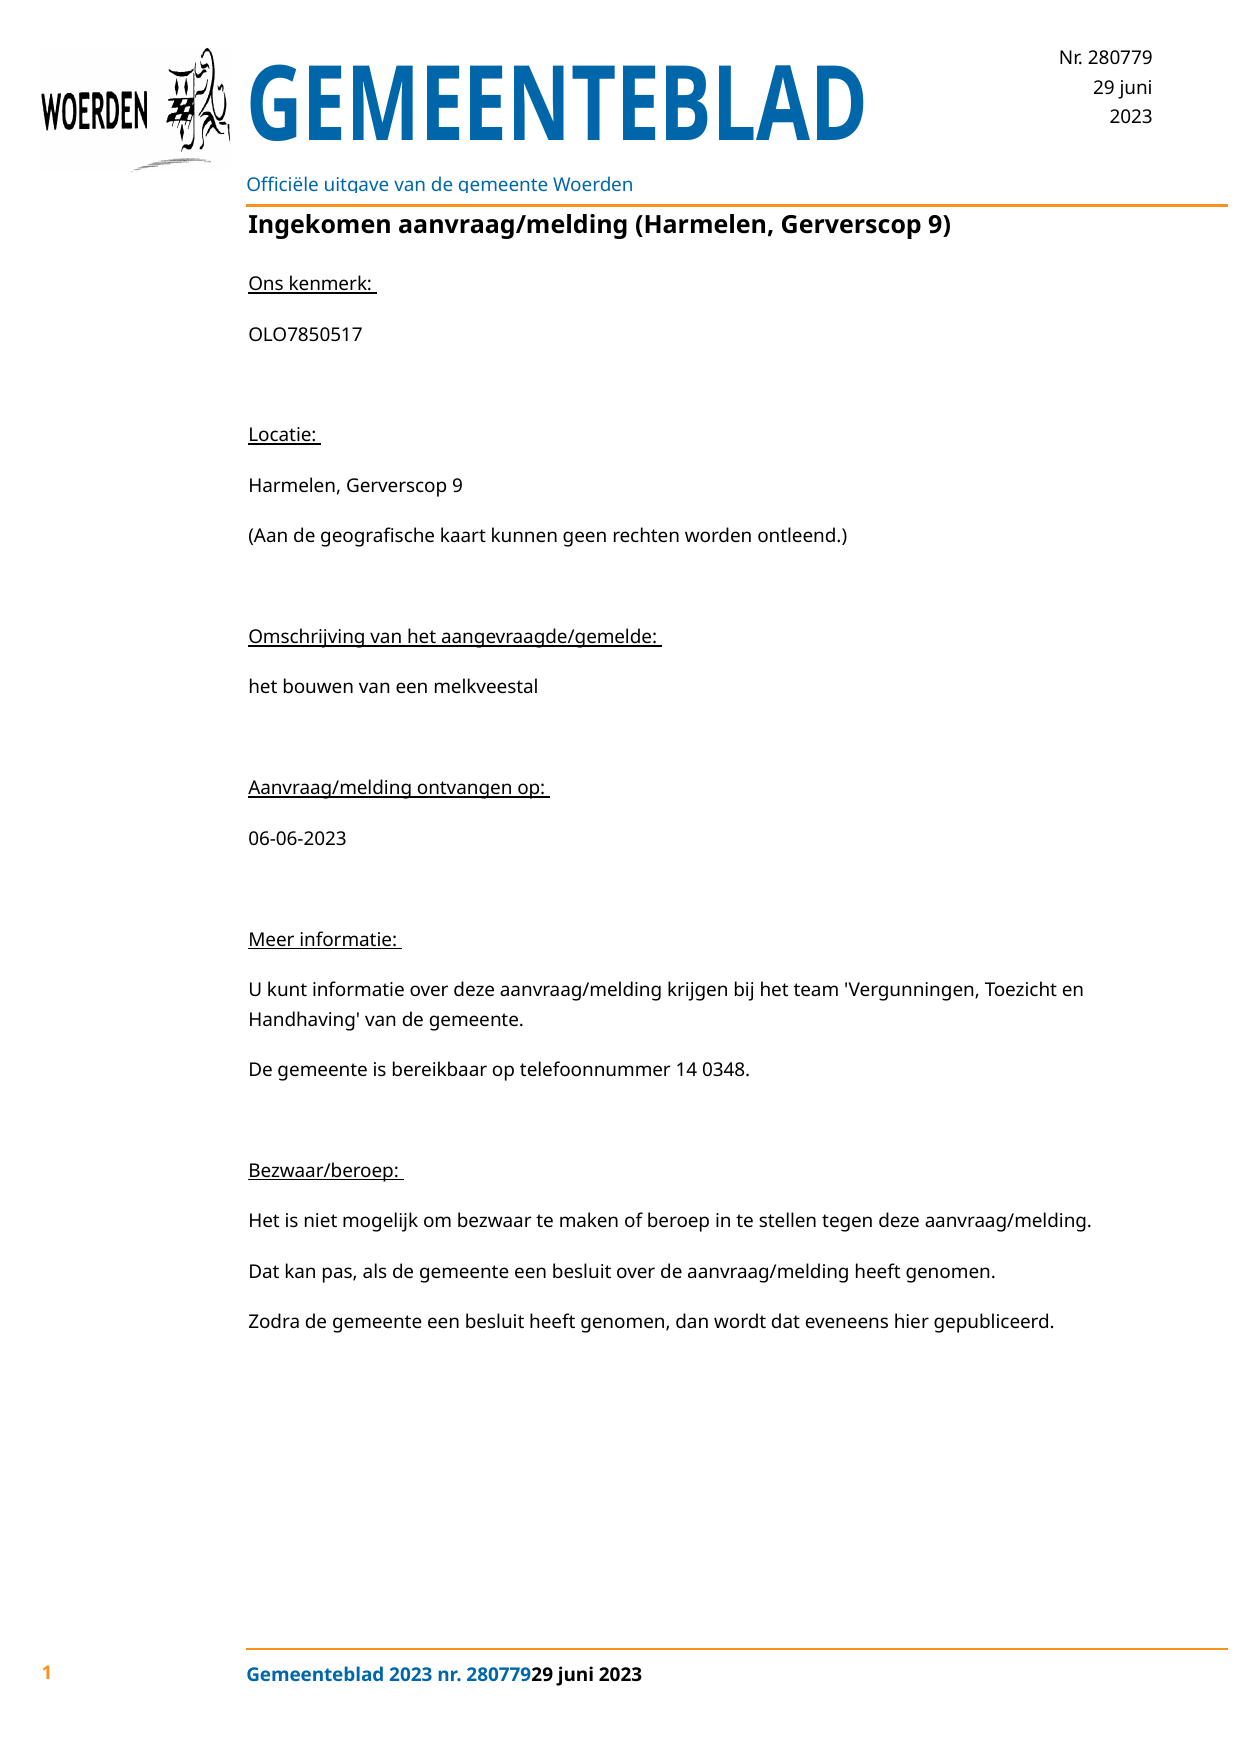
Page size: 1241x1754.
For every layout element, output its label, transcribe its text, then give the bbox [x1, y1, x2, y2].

text De gemeente is bereikbaar op telefoonnummer 14 0348. [248, 1056, 1152, 1082]
text Meer informatie: [248, 926, 1152, 951]
text Ingekomen aanvraag/melding (Harmelen, Gerverscop 9) [248, 207, 1152, 241]
picture [41, 47, 231, 172]
text Locatie: [248, 422, 1152, 447]
text U kunt informatie over deze aanvraag/melding krijgen bij het team 'Vergunningen, Toezicht en Handhaving' van de gemeente. [248, 976, 1152, 1031]
text Ons kenmerk: [248, 270, 1152, 296]
text het bouwen van een melkveestal [248, 674, 1152, 699]
text 06-06-2023 [248, 825, 1152, 851]
text Dat kan pas, als de gemeente een besluit over de aanvraag/melding heeft genomen. [248, 1258, 1152, 1283]
text Aanvraag/melding ontvangen op: [248, 774, 1152, 800]
text (Aan de geografische kaart kunnen geen rechten worden ontleend.) [248, 522, 1152, 548]
text Omschrijving van het aangevraagde/gemelde: [248, 623, 1152, 649]
text OLO7850517 [248, 321, 1152, 346]
text Zodra de gemeente een besluit heeft genomen, dan wordt dat eveneens hier gepubliceerd. [248, 1308, 1152, 1334]
text Harmelen, Gerverscop 9 [248, 472, 1152, 498]
text Het is niet mogelijk om bezwaar te maken of beroep in te stellen tegen deze aanvraag/melding. [248, 1207, 1152, 1233]
text Bezwaar/beroep: [248, 1157, 1152, 1183]
